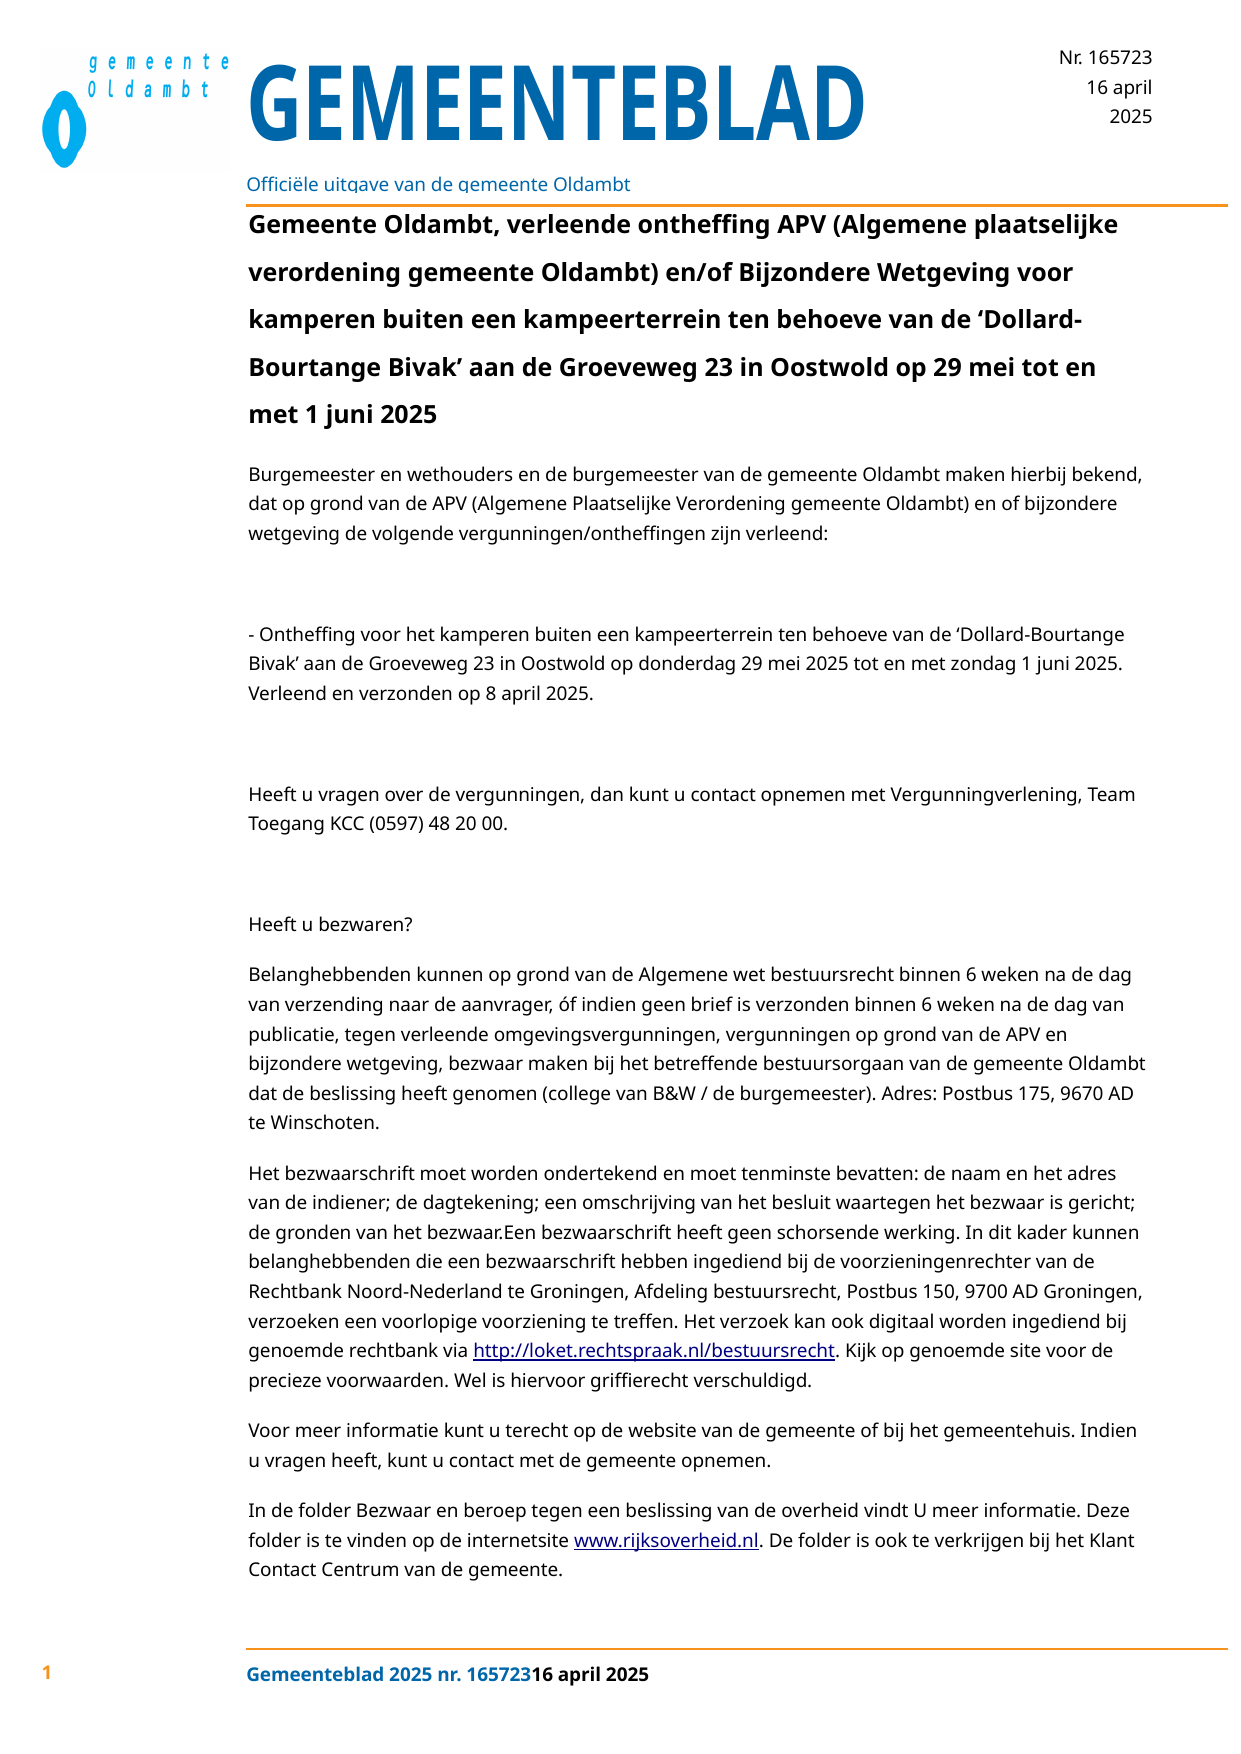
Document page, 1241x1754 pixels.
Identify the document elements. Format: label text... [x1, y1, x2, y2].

text - Ontheffing voor het kamperen buiten een kampeerterrein ten behoeve van de ‘Dollard-Bourtange Bivak’ aan de Groeveweg 23 in Oostwold op donderdag 29 mei 2025 tot en met zondag 1 juni 2025. Verleend en verzonden op 8 april 2025. [248, 621, 1152, 706]
picture [41, 47, 231, 172]
text Heeft u bezwaren? [248, 911, 1152, 937]
text Burgemeester en wethouders en de burgemeester van de gemeente Oldambt maken hierbij bekend, dat op grond van de APV (Algemene Plaatselijke Verordening gemeente Oldambt) en of bijzondere wetgeving de volgende vergunningen/ontheffingen zijn verleend: [248, 461, 1152, 546]
text Belanghebbenden kunnen op grond van de Algemene wet bestuursrecht binnen 6 weken na de dag van verzending naar de aanvrager, óf indien geen brief is verzonden binnen 6 weken na de dag van publicatie, tegen verleende omgevingsvergunningen, vergunningen op grond van de APV en bijzondere wetgeving, bezwaar maken bij het betreffende bestuursorgaan van de gemeente Oldambt dat de beslissing heeft genomen (college van B&W / de burgemeester). Adres: Postbus 175, 9670 AD te Winschoten. [248, 962, 1152, 1135]
text Heeft u vragen over de vergunningen, dan kunt u contact opnemen met Vergunningverlening, Team Toegang KCC (0597) 48 20 00. [248, 781, 1152, 836]
text Voor meer informatie kunt u terecht op de website van de gemeente of bij het gemeentehuis. Indien u vragen heeft, kunt u contact met de gemeente opnemen. [248, 1417, 1152, 1473]
text Het bezwaarschrift moet worden ondertekend en moet tenminste bevatten: de naam en het adres van de indiener; de dagtekening; een omschrijving van het besluit waartegen het bezwaar is gericht; de gronden van het bezwaar.Een bezwaarschrift heeft geen schorsende werking. In dit kader kunnen belanghebbenden die een bezwaarschrift hebben ingediend bij de voorzieningenrechter van de Rechtbank Noord-Nederland te Groningen, Afdeling bestuursrecht, Postbus 150, 9700 AD Groningen, verzoeken een voorlopige voorziening te treffen. Het verzoek kan ook digitaal worden ingediend bij genoemde rechtbank via http://loket.rechtspraak.nl/bestuursrecht. Kijk op genoemde site voor de precieze voorwaarden. Wel is hiervoor griffierecht verschuldigd. [248, 1160, 1152, 1393]
text Gemeente Oldambt, verleende ontheffing APV (Algemene plaatselijke verordening gemeente Oldambt) en/of Bijzondere Wetgeving voor kamperen buiten een kampeerterrein ten behoeve van de ‘Dollard-Bourtange Bivak’ aan de Groeveweg 23 in Oostwold op 29 mei tot en met 1 juni 2025 [248, 207, 1152, 431]
text In de folder Bezwaar en beroep tegen een beslissing van de overheid vindt U meer informatie. Deze folder is te vinden op de internetsite www.rijksoverheid.nl. De folder is ook te verkrijgen bij het Klant Contact Centrum van de gemeente. [248, 1497, 1152, 1582]
